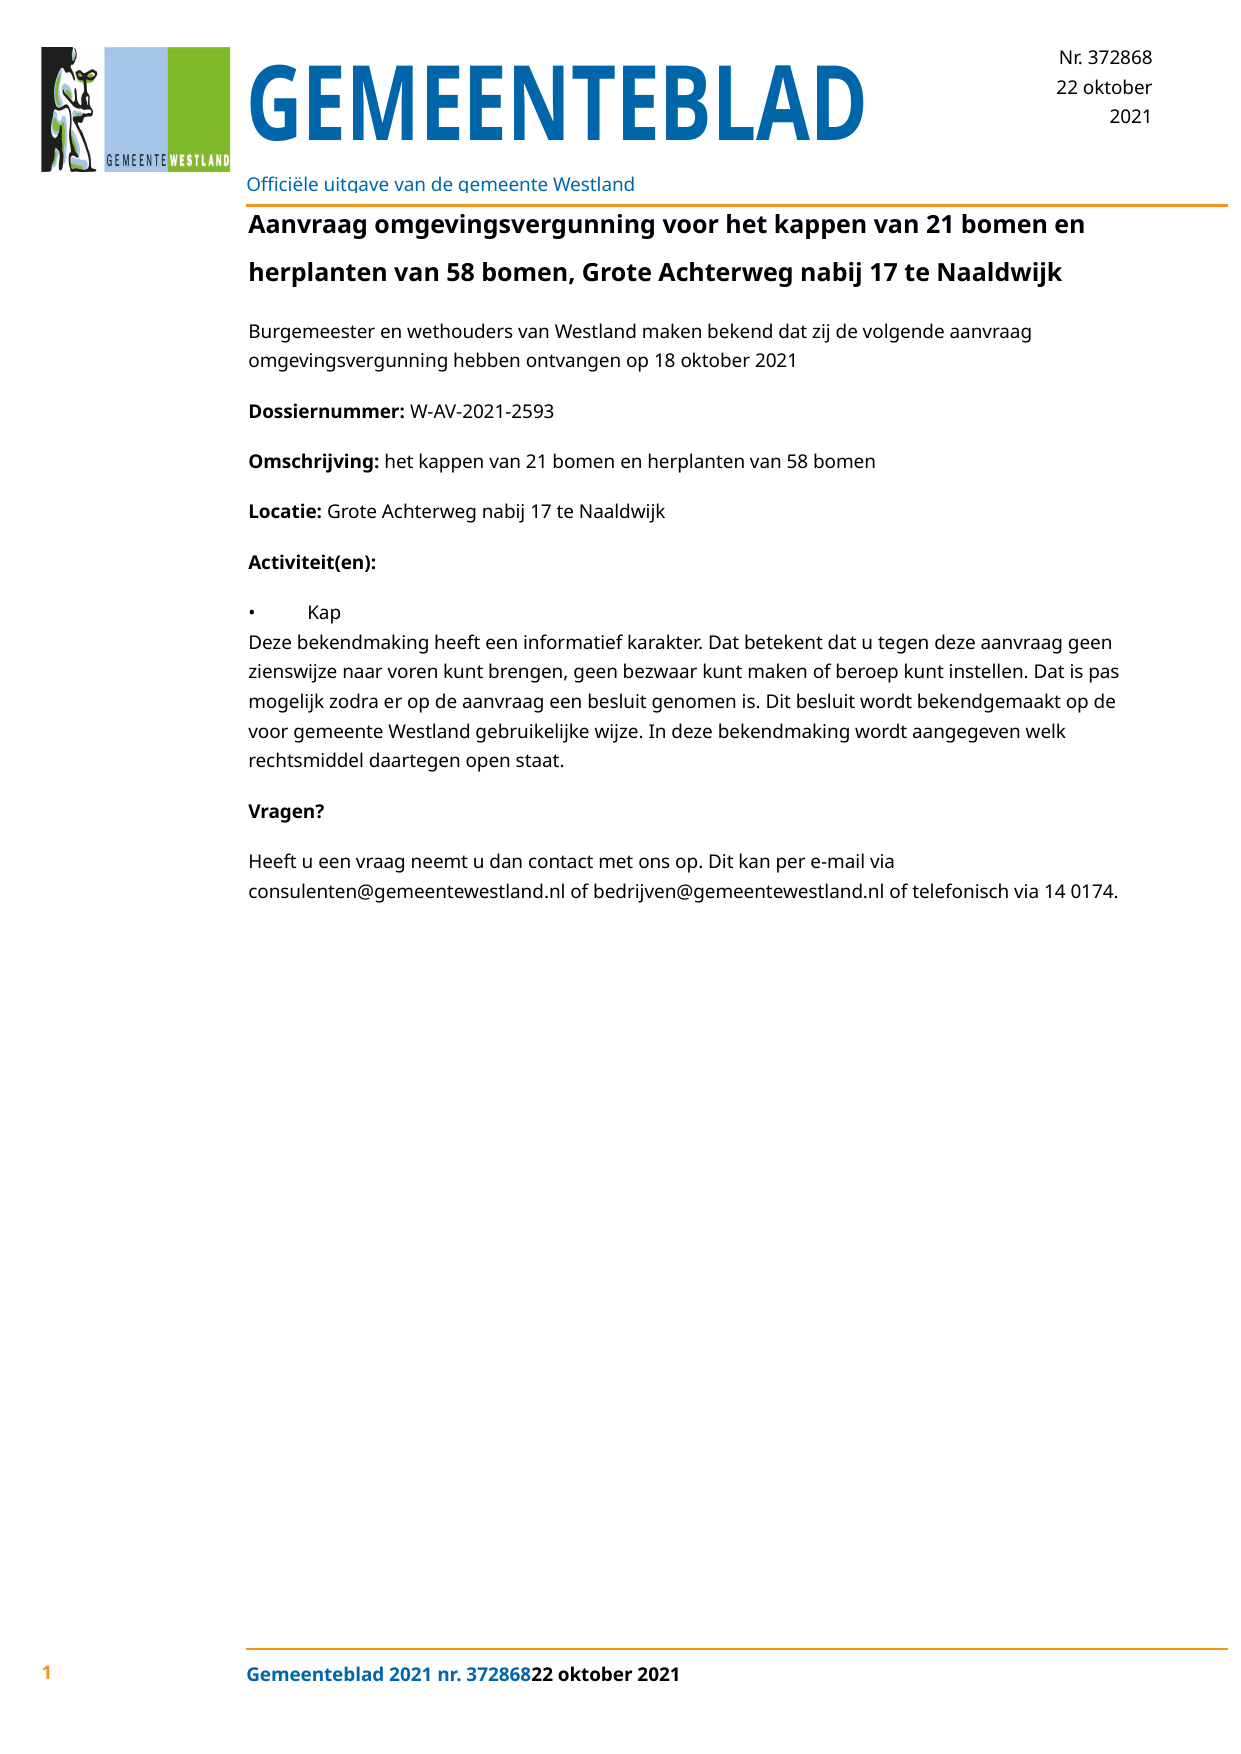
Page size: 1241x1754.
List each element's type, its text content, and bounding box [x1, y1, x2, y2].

text Activiteit(en): [248, 549, 1152, 575]
text Locatie: Grote Achterweg nabij 17 te Naaldwijk [248, 499, 1152, 524]
list Kap [248, 599, 1152, 625]
text Vragen? [248, 798, 1152, 824]
text Burgemeester en wethouders van Westland maken bekend dat zij de volgende aanvraag omgevingsvergunning hebben ontvangen op 18 oktober 2021 [248, 318, 1152, 373]
text Deze bekendmaking heeft een informatief karakter. Dat betekent dat u tegen deze aanvraag geen zienswijze naar voren kunt brengen, geen bezwaar kunt maken of beroep kunt instellen. Dat is pas mogelijk zodra er op de aanvraag een besluit genomen is. Dit besluit wordt bekendgemaakt op de voor gemeente Westland gebruikelijke wijze. In deze bekendmaking wordt aangegeven welk rechtsmiddel daartegen open staat. [248, 629, 1152, 773]
text Dossiernummer: W-AV-2021-2593 [248, 398, 1152, 424]
text Aanvraag omgevingsvergunning voor het kappen van 21 bomen en herplanten van 58 bomen, Grote Achterweg nabij 17 te Naaldwijk [248, 207, 1152, 288]
text Omschrijving: het kappen van 21 bomen en herplanten van 58 bomen [248, 448, 1152, 474]
text Heeft u een vraag neemt u dan contact met ons op. Dit kan per e-mail via consulenten@gemeentewestland.nl of bedrijven@gemeentewestland.nl of telefonisch via 14 0174. [248, 848, 1152, 904]
picture [41, 47, 231, 172]
